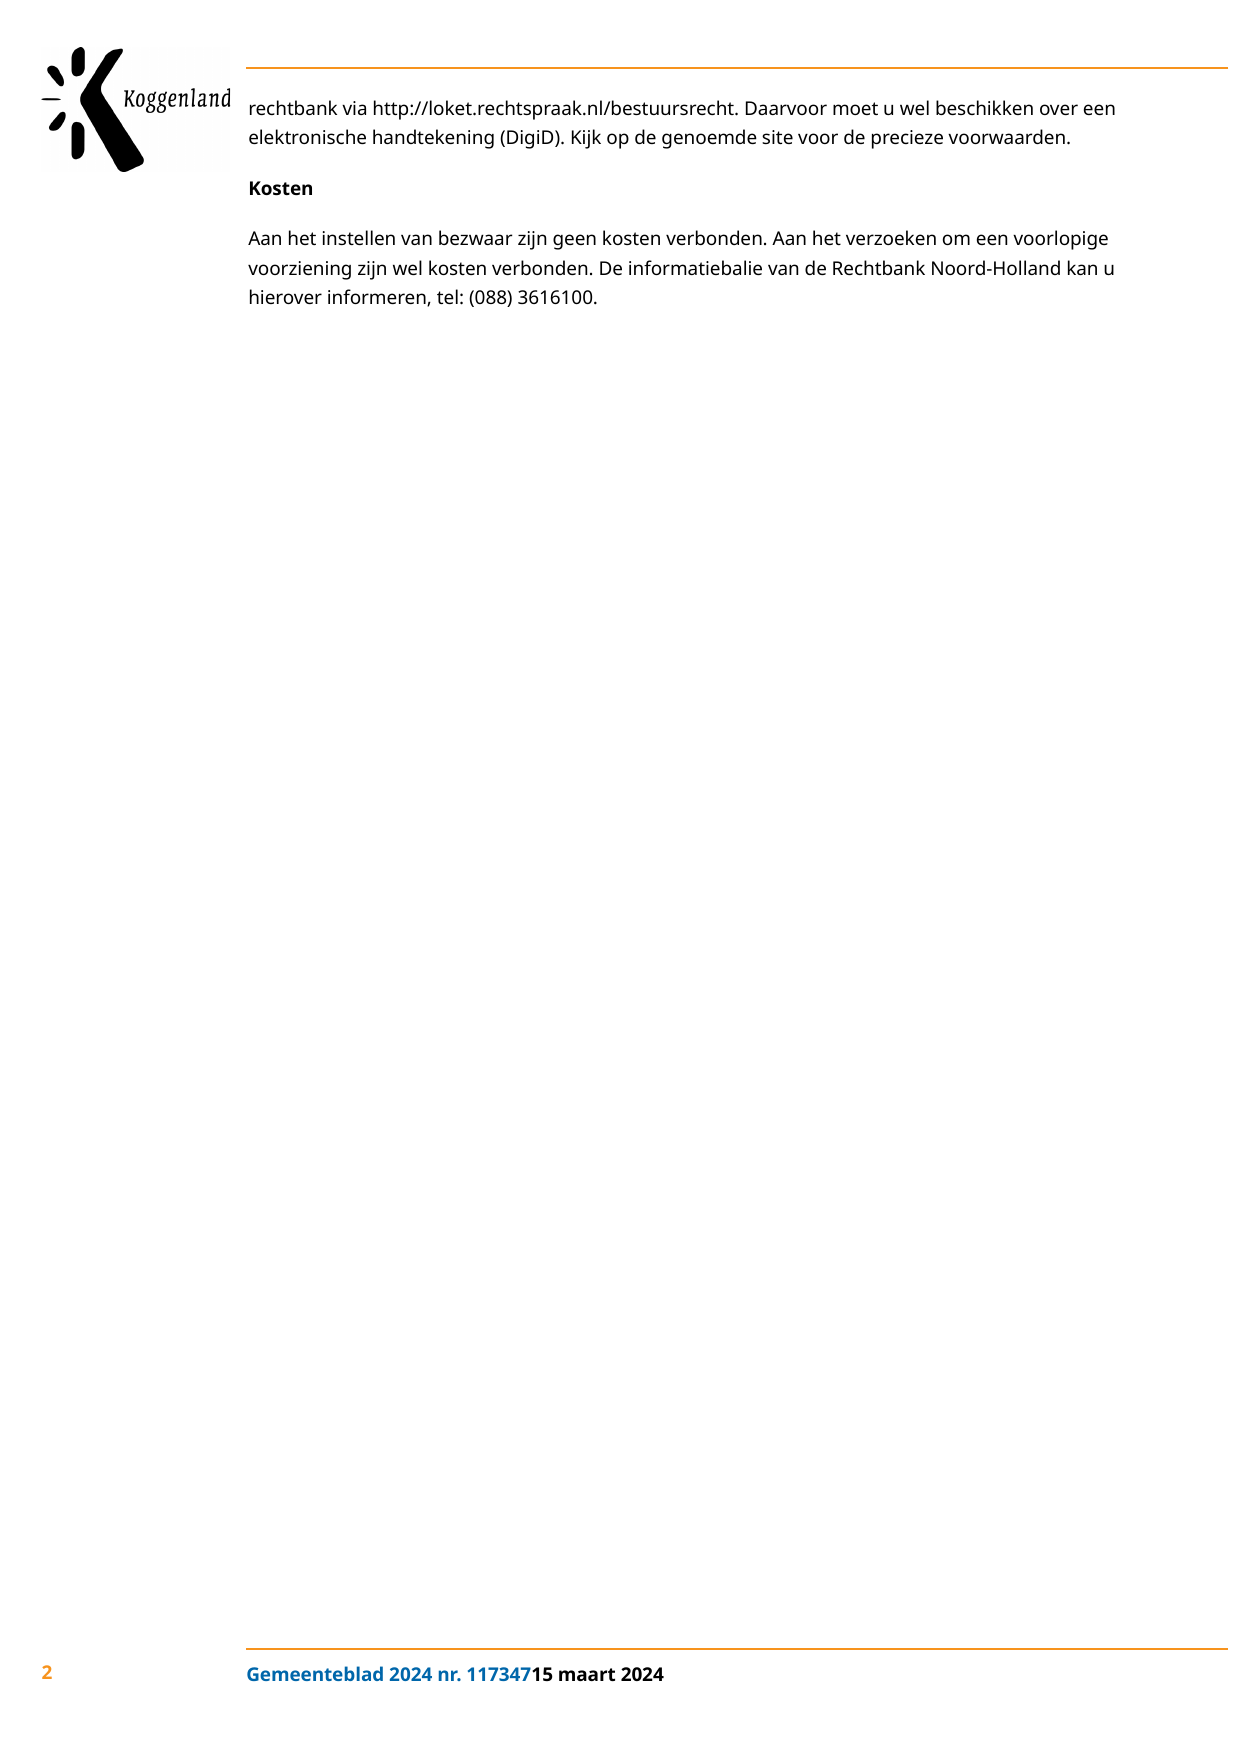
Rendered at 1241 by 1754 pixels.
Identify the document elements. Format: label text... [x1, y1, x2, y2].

picture [41, 47, 231, 172]
text Aan het instellen van bezwaar zijn geen kosten verbonden. Aan het verzoeken om een voorlopige voorziening zijn wel kosten verbonden. De informatiebalie van de Rechtbank Noord-Holland kan u hierover informeren, tel: (088) 3616100. [248, 225, 1152, 310]
text Kosten [248, 175, 1152, 201]
text rechtbank via http://loket.rechtspraak.nl/bestuursrecht. Daarvoor moet u wel beschikken over een elektronische handtekening (DigiD). Kijk op de genoemde site voor de precieze voorwaarden. [248, 95, 1152, 150]
